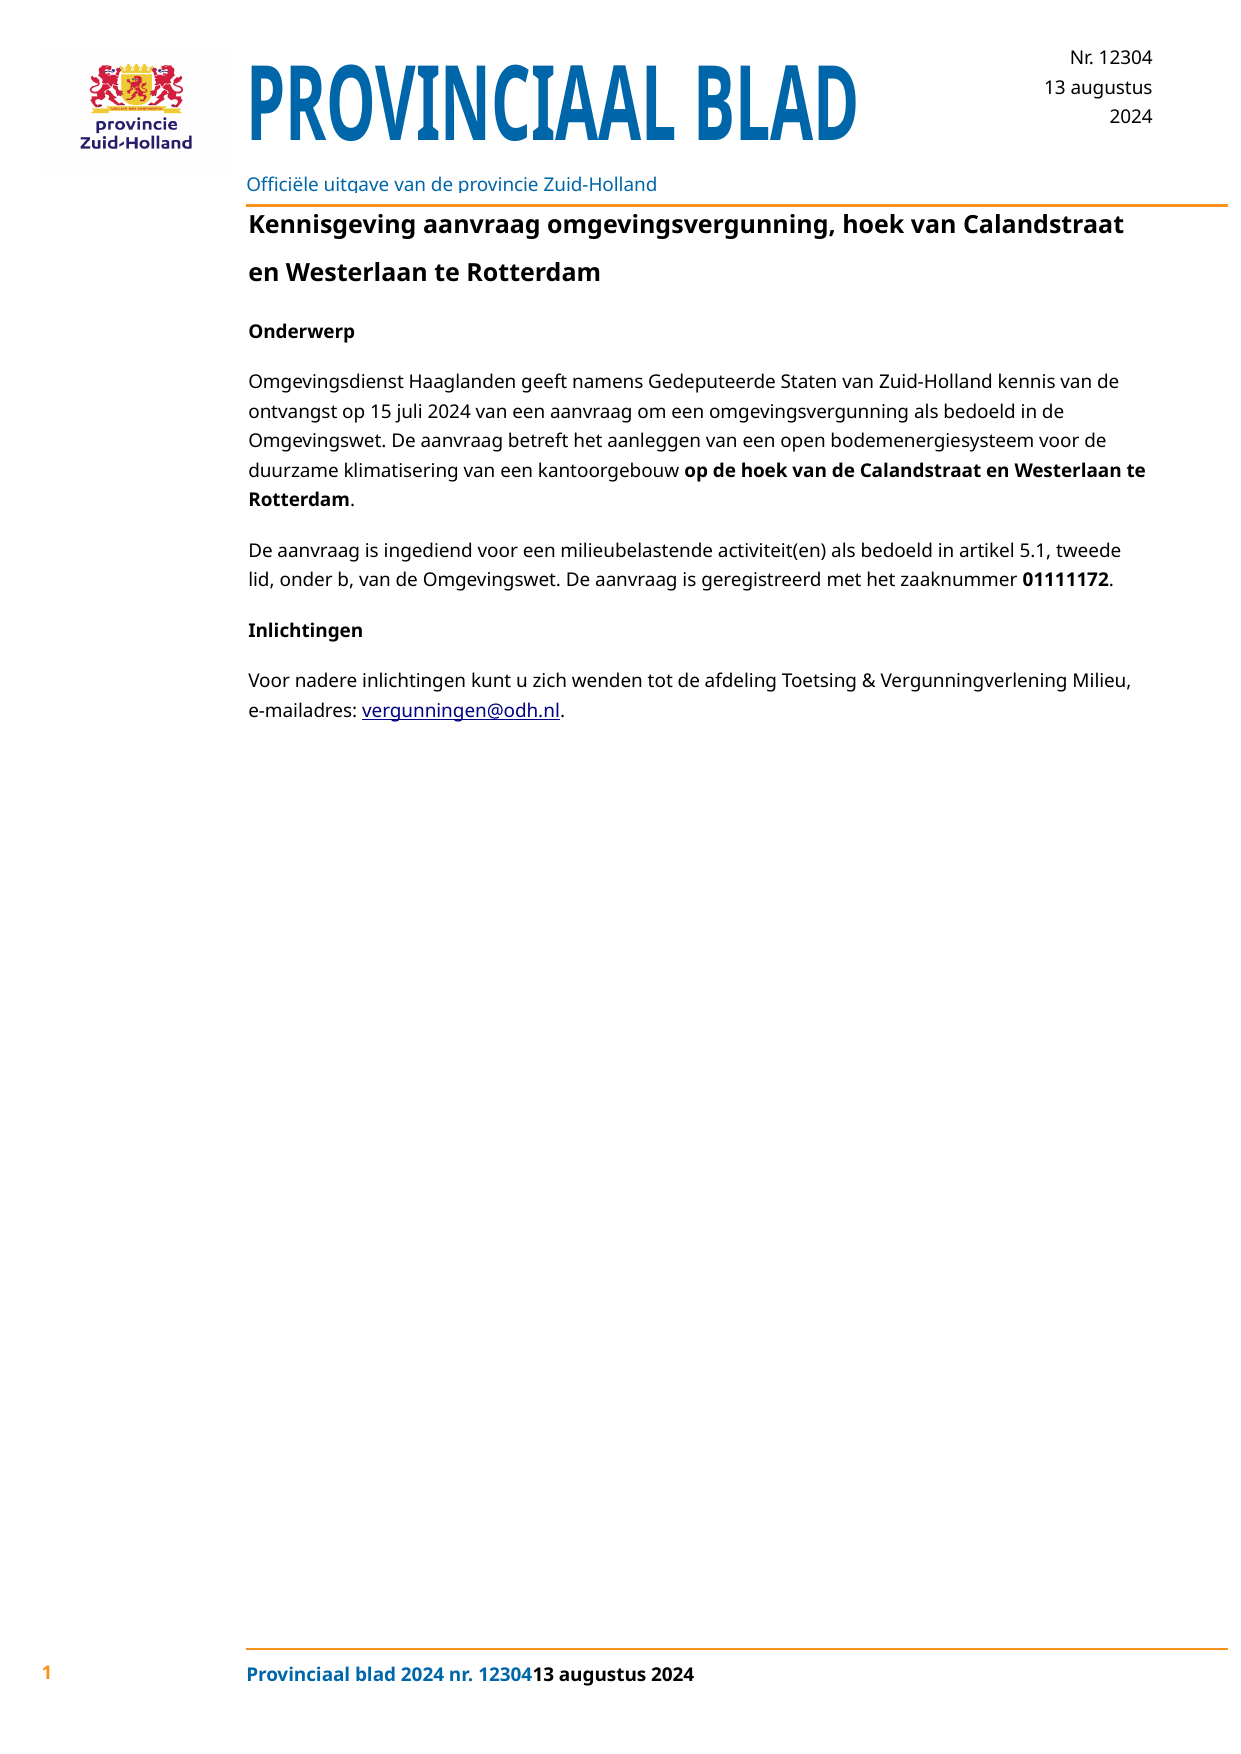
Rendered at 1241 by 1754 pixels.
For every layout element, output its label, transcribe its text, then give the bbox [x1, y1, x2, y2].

picture [41, 47, 231, 172]
text Inlichtingen [248, 617, 1152, 643]
text Onderwerp [248, 318, 1152, 344]
text Voor nadere inlichtingen kunt u zich wenden tot de afdeling Toetsing & Vergunningverlening Milieu, e-mailadres: vergunningen@odh.nl. [248, 667, 1152, 723]
text Omgevingsdienst Haaglanden geeft namens Gedeputeerde Staten van Zuid-Holland kennis van de ontvangst op 15 juli 2024 van een aanvraag om een omgevingsvergunning als bedoeld in de Omgevingswet. De aanvraag betreft het aanleggen van een open bodemenergiesysteem voor de duurzame klimatisering van een kantoorgebouw op de hoek van de Calandstraat en Westerlaan te Rotterdam. [248, 368, 1152, 512]
text De aanvraag is ingediend voor een milieubelastende activiteit(en) als bedoeld in artikel 5.1, tweede lid, onder b, van de Omgevingswet. De aanvraag is geregistreerd met het zaaknummer 01111172. [248, 537, 1152, 592]
text Kennisgeving aanvraag omgevingsvergunning, hoek van Calandstraat en Westerlaan te Rotterdam [248, 207, 1152, 288]
